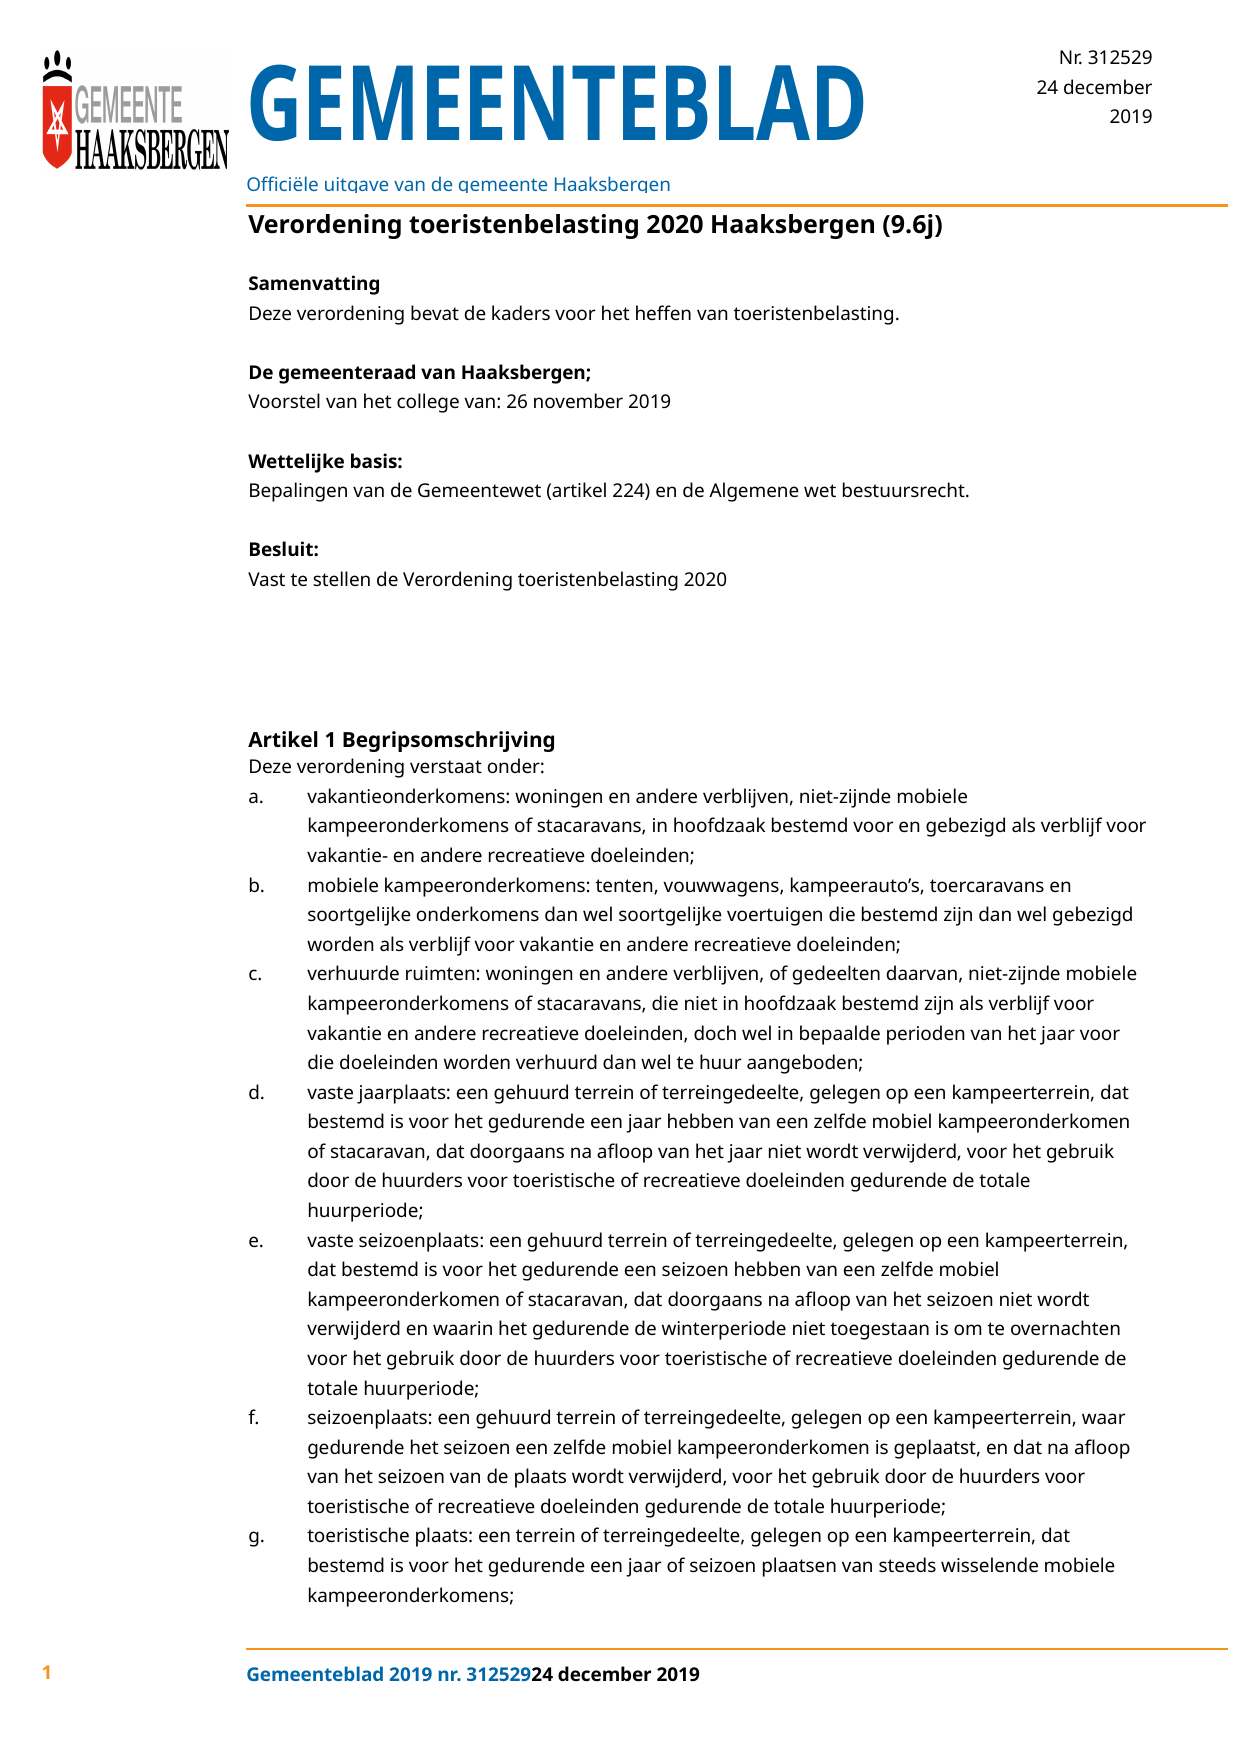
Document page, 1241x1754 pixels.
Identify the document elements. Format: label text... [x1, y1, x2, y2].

text Besluit: [248, 537, 1152, 562]
list toeristische plaats: een terrein of terreingedeelte, gelegen op een kampeerterrein, dat bestemd is voor het gedurende een jaar of seizoen plaatsen van steeds wisselende mobiele kampeeronderkomens; [248, 1523, 1152, 1607]
text Deze verordening bevat de kaders voor het heffen van toeristenbelasting. [248, 300, 1152, 326]
list seizoenplaats: een gehuurd terrein of terreingedeelte, gelegen op een kampeerterrein, waar gedurende het seizoen een zelfde mobiel kampeeronderkomen is geplaatst, en dat na afloop van het seizoen van de plaats wordt verwijderd, voor het gebruik door de huurders voor toeristische of recreatieve doeleinden gedurende de totale huurperiode; [248, 1404, 1152, 1519]
text Voorstel van het college van: 26 november 2019 [248, 389, 1152, 414]
text Verordening toeristenbelasting 2020 Haaksbergen (9.6j) [248, 207, 1152, 241]
text Wettelijke basis: [248, 448, 1152, 473]
text Bepalingen van de Gemeentewet (artikel 224) en de Algemene wet bestuursrecht. [248, 477, 1152, 503]
list mobiele kampeeronderkomens: tenten, vouwwagens, kampeerauto’s, toercaravans en soortgelijke onderkomens dan wel soortgelijke voertuigen die bestemd zijn dan wel gebezigd worden als verblijf voor vakantie en andere recreatieve doeleinden; [248, 872, 1152, 957]
text Vast te stellen de Verordening toeristenbelasting 2020 [248, 566, 1152, 592]
list vaste seizoenplaats: een gehuurd terrein of terreingedeelte, gelegen op een kampeerterrein, dat bestemd is voor het gedurende een seizoen hebben van een zelfde mobiel kampeeronderkomen of stacaravan, dat doorgaans na afloop van het seizoen niet wordt verwijderd en waarin het gedurende de winterperiode niet toegestaan is om te overnachten voor het gebruik door de huurders voor toeristische of recreatieve doeleinden gedurende de totale huurperiode; [248, 1227, 1152, 1400]
list vaste jaarplaats: een gehuurd terrein of terreingedeelte, gelegen op een kampeerterrein, dat bestemd is voor het gedurende een jaar hebben van een zelfde mobiel kampeeronderkomen of stacaravan, dat doorgaans na afloop van het jaar niet wordt verwijderd, voor het gebruik door de huurders voor toeristische of recreatieve doeleinden gedurende de totale huurperiode; [248, 1079, 1152, 1223]
list vakantieonderkomens: woningen en andere verblijven, niet-zijnde mobiele kampeeronderkomens of stacaravans, in hoofdzaak bestemd voor en gebezigd als verblijf voor vakantie- en andere recreatieve doeleinden; [248, 783, 1152, 868]
picture [41, 47, 231, 172]
text Samenvatting [248, 270, 1152, 296]
text De gemeenteraad van Haaksbergen; [248, 359, 1152, 385]
list verhuurde ruimten: woningen en andere verblijven, of gedeelten daarvan, niet-zijnde mobiele kampeeronderkomens of stacaravans, die niet in hoofdzaak bestemd zijn als verblijf voor vakantie en andere recreatieve doeleinden, doch wel in bepaalde perioden van het jaar voor die doeleinden worden verhuurd dan wel te huur aangeboden; [248, 961, 1152, 1075]
text Artikel 1 Begripsomschrijving [248, 725, 1152, 753]
text Deze verordening verstaat onder: [248, 753, 1152, 779]
